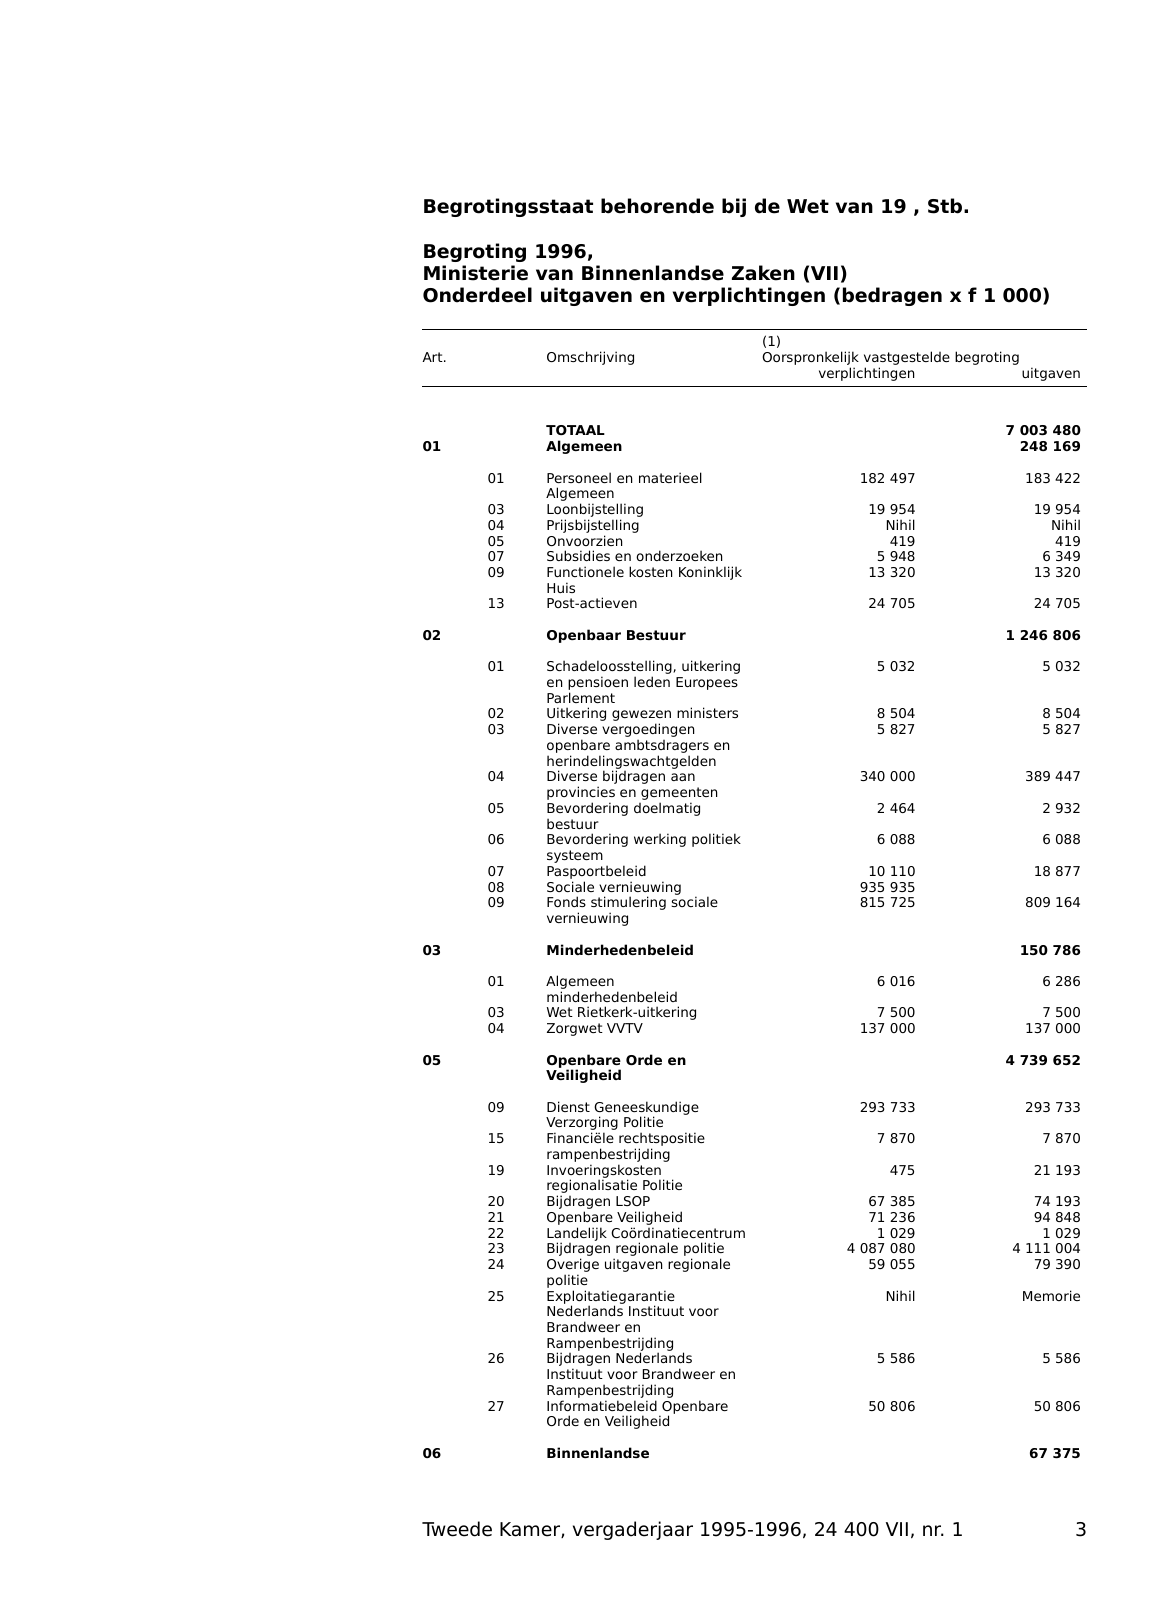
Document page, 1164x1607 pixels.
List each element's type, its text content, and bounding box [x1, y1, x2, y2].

table_cell 1 029 [921, 1225, 1087, 1241]
table_cell 15 [481, 1131, 540, 1162]
table_cell [422, 832, 481, 864]
table_cell 419 [756, 533, 921, 549]
table_cell 74 193 [921, 1194, 1087, 1210]
table_cell [540, 927, 756, 942]
table_cell 09 [481, 895, 540, 927]
table_cell 5 586 [921, 1351, 1087, 1398]
table_cell [921, 612, 1087, 628]
table_cell Zorgwet VVTV [540, 1021, 756, 1037]
table_cell Onvoorzien [540, 533, 756, 549]
table_cell 50 806 [756, 1399, 921, 1430]
table_cell 6 286 [921, 974, 1087, 1005]
table_cell [422, 1351, 481, 1398]
table_cell [540, 612, 756, 628]
table_cell 10 110 [756, 864, 921, 879]
table_header [422, 330, 481, 350]
table_cell [540, 455, 756, 470]
table_cell 94 848 [921, 1210, 1087, 1225]
table_cell [422, 455, 481, 470]
table_cell Schadeloosstelling, uitkering en pensioen leden Europees Parlement [540, 659, 756, 706]
table_cell 04 [481, 769, 540, 801]
table_cell 05 [422, 1053, 481, 1084]
table_cell 67 375 [921, 1446, 1087, 1461]
table_cell [756, 927, 921, 942]
table_cell 26 [481, 1351, 540, 1398]
table_cell 809 164 [921, 895, 1087, 927]
table_cell 182 497 [756, 470, 921, 502]
table_cell 7 500 [921, 1005, 1087, 1021]
table_cell [481, 408, 540, 423]
table_cell 09 [481, 1100, 540, 1131]
table_cell [422, 879, 481, 895]
table_cell Bijdragen LSOP [540, 1194, 756, 1210]
table_cell 2 464 [756, 801, 921, 832]
table_cell [481, 628, 540, 643]
table_cell 137 000 [921, 1021, 1087, 1037]
table_cell 293 733 [756, 1100, 921, 1131]
table_cell [756, 942, 921, 958]
text Begroting 1996, [422, 241, 1087, 263]
table_cell [756, 387, 921, 407]
table_cell 01 [481, 659, 540, 706]
table_cell [422, 1399, 481, 1430]
table_cell Informatiebeleid Openbare Orde en Veiligheid [540, 1399, 756, 1430]
table_cell 03 [481, 722, 540, 769]
table_cell 13 320 [756, 565, 921, 596]
table_cell Overige uitgaven regionale politie [540, 1257, 756, 1288]
table_cell Post-actieven [540, 596, 756, 612]
table_cell 03 [481, 502, 540, 518]
table_cell [481, 366, 540, 386]
table_cell Openbaar Bestuur [540, 628, 756, 643]
table_cell [540, 958, 756, 974]
table_cell [422, 974, 481, 1005]
table_cell [921, 958, 1087, 974]
table_cell 137 000 [756, 1021, 921, 1037]
table_cell [481, 1446, 540, 1461]
table_cell [422, 1430, 481, 1446]
table_cell 1 029 [756, 1225, 921, 1241]
table_cell 7 500 [756, 1005, 921, 1021]
table_cell 5 032 [756, 659, 921, 706]
table_cell 19 954 [756, 502, 921, 518]
table_cell Algemeen [540, 439, 756, 455]
table_cell [756, 455, 921, 470]
table_cell 340 000 [756, 769, 921, 801]
table_cell [422, 1005, 481, 1021]
table_cell Bevordering werking politiek systeem [540, 832, 756, 864]
table_cell 27 [481, 1399, 540, 1430]
table_cell [756, 628, 921, 643]
table_cell [422, 1225, 481, 1241]
table_cell 5 586 [756, 1351, 921, 1398]
table_header (1) [756, 330, 921, 350]
table_cell [422, 470, 481, 502]
table_cell [422, 408, 481, 423]
table_header [540, 330, 756, 350]
table_cell [540, 1430, 756, 1446]
table_cell [422, 1194, 481, 1210]
table_cell 67 385 [756, 1194, 921, 1210]
table_cell Bijdragen regionale politie [540, 1241, 756, 1257]
table_cell [756, 644, 921, 659]
table_cell 59 055 [756, 1257, 921, 1288]
table_cell Fonds stimulering sociale vernieuwing [540, 895, 756, 927]
table_cell [422, 958, 481, 974]
table_cell Bijdragen Nederlands Instituut voor Brandweer en Rampenbestrijding [540, 1351, 756, 1398]
table_cell [422, 1210, 481, 1225]
table_cell 1 246 806 [921, 628, 1087, 643]
table_cell Landelijk Coördinatiecentrum [540, 1225, 756, 1241]
table_cell [481, 439, 540, 455]
table_cell [540, 366, 756, 386]
table_cell 24 705 [756, 596, 921, 612]
table_cell 19 [481, 1163, 540, 1194]
table_cell [921, 1430, 1087, 1446]
table_cell Oorspronkelijk vastgestelde begroting [756, 350, 1087, 366]
table_cell 389 447 [921, 769, 1087, 801]
table_cell 21 193 [921, 1163, 1087, 1194]
table_cell [422, 366, 481, 386]
table_cell Bevordering doelmatig bestuur [540, 801, 756, 832]
table_cell 935 935 [756, 879, 921, 895]
table_cell [422, 1257, 481, 1288]
table_cell 5 827 [756, 722, 921, 769]
table_cell 6 349 [921, 549, 1087, 565]
table_cell 4 739 652 [921, 1053, 1087, 1084]
table_cell 293 733 [921, 1100, 1087, 1131]
text Onderdeel uitgaven en verplichtingen (bedragen x f 1 000) [422, 284, 1087, 307]
table_cell [422, 1131, 481, 1162]
table_cell [481, 942, 540, 958]
table_cell [422, 769, 481, 801]
table_cell Prijsbijstelling [540, 518, 756, 533]
table_cell [481, 387, 540, 407]
table_cell 4 111 004 [921, 1241, 1087, 1257]
table_cell TOTAAL [540, 423, 756, 439]
text Begrotingsstaat behorende bij de Wet van 19 , Stb. [422, 196, 1087, 218]
table_cell [422, 1100, 481, 1131]
table_header [481, 330, 540, 350]
table_cell [540, 387, 756, 407]
table_cell Wet Rietkerk-uitkering [540, 1005, 756, 1021]
table_cell 22 [481, 1225, 540, 1241]
table_cell 150 786 [921, 942, 1087, 958]
table_cell 248 169 [921, 439, 1087, 455]
table_cell [422, 596, 481, 612]
table_cell [422, 801, 481, 832]
table_header [921, 330, 1087, 350]
table_cell [540, 1084, 756, 1099]
table_cell 03 [422, 942, 481, 958]
table_cell [756, 612, 921, 628]
table_cell Nihil [756, 1288, 921, 1351]
table_cell verplichtingen [756, 366, 921, 386]
table_cell Uitkering gewezen ministers [540, 706, 756, 722]
table_cell 04 [481, 518, 540, 533]
table_cell [921, 927, 1087, 942]
table_cell [481, 612, 540, 628]
table_cell [422, 1288, 481, 1351]
table_cell [756, 1430, 921, 1446]
table_cell 8 504 [756, 706, 921, 722]
table_cell Dienst Geneeskundige Verzorging Politie [540, 1100, 756, 1131]
table_cell 6 088 [921, 832, 1087, 864]
table_cell Functionele kosten Koninklijk Huis [540, 565, 756, 596]
table_cell [921, 644, 1087, 659]
table_cell 24 [481, 1257, 540, 1288]
table_cell [921, 387, 1087, 407]
table_cell 06 [481, 832, 540, 864]
table_cell [422, 533, 481, 549]
table_cell 79 390 [921, 1257, 1087, 1288]
table_cell 419 [921, 533, 1087, 549]
table_cell 2 932 [921, 801, 1087, 832]
table_cell 4 087 080 [756, 1241, 921, 1257]
table_cell 23 [481, 1241, 540, 1257]
table_cell [422, 387, 481, 407]
table_cell [422, 565, 481, 596]
table_cell 02 [422, 628, 481, 643]
table_cell 7 870 [921, 1131, 1087, 1162]
table_cell Personeel en materieel Algemeen [540, 470, 756, 502]
table_cell [756, 1037, 921, 1052]
table_cell [756, 1446, 921, 1461]
table_cell 7 003 480 [921, 423, 1087, 439]
table_cell 5 948 [756, 549, 921, 565]
table_cell 05 [481, 801, 540, 832]
table_cell Memorie [921, 1288, 1087, 1351]
table_cell [422, 659, 481, 706]
table_cell 50 806 [921, 1399, 1087, 1430]
table_cell 04 [481, 1021, 540, 1037]
table_cell [422, 706, 481, 722]
table_cell [422, 502, 481, 518]
table_cell 475 [756, 1163, 921, 1194]
table_cell Financiële rechtspositie rampenbestrijding [540, 1131, 756, 1162]
table_cell [921, 879, 1087, 895]
table_cell [422, 549, 481, 565]
table_cell 815 725 [756, 895, 921, 927]
table_cell Openbare Veiligheid [540, 1210, 756, 1225]
table_cell 5 827 [921, 722, 1087, 769]
table_cell [540, 1037, 756, 1052]
table_cell [540, 408, 756, 423]
table_cell [756, 423, 921, 439]
table_cell uitgaven [921, 366, 1087, 386]
table_cell [422, 644, 481, 659]
table_cell [540, 644, 756, 659]
table_cell 07 [481, 864, 540, 879]
table_cell 03 [481, 1005, 540, 1021]
table_cell 24 705 [921, 596, 1087, 612]
table_cell [756, 439, 921, 455]
table_cell 21 [481, 1210, 540, 1225]
table_cell 6 088 [756, 832, 921, 864]
table_cell 25 [481, 1288, 540, 1351]
table_cell Invoeringskosten regionalisatie Politie [540, 1163, 756, 1194]
table_cell 18 877 [921, 864, 1087, 879]
table_cell Omschrijving [540, 350, 756, 366]
table_cell [481, 455, 540, 470]
table_cell Minderhedenbeleid [540, 942, 756, 958]
table_cell Diverse vergoedingen openbare ambtsdragers en herindelingswachtgelden [540, 722, 756, 769]
table_cell Subsidies en onderzoeken [540, 549, 756, 565]
table_cell 19 954 [921, 502, 1087, 518]
table_cell Paspoortbeleid [540, 864, 756, 879]
table_cell Loonbijstelling [540, 502, 756, 518]
table_cell [921, 1084, 1087, 1099]
table_cell [921, 1037, 1087, 1052]
table_cell 05 [481, 533, 540, 549]
table_cell Art. [422, 350, 481, 366]
table_cell [481, 644, 540, 659]
table_cell 183 422 [921, 470, 1087, 502]
table_cell Binnenlandse [540, 1446, 756, 1461]
table_cell 7 870 [756, 1131, 921, 1162]
table_cell [481, 423, 540, 439]
table_cell [422, 423, 481, 439]
table_cell [756, 1053, 921, 1084]
table_cell [481, 1430, 540, 1446]
table_cell [422, 1084, 481, 1099]
table_cell [756, 408, 921, 423]
table_cell [422, 864, 481, 879]
table_cell Nihil [921, 518, 1087, 533]
table_cell 01 [481, 470, 540, 502]
table_cell 13 320 [921, 565, 1087, 596]
table_cell [481, 350, 540, 366]
table_cell 71 236 [756, 1210, 921, 1225]
table_cell [422, 1021, 481, 1037]
table_cell 8 504 [921, 706, 1087, 722]
table_cell [422, 927, 481, 942]
table_cell [422, 1241, 481, 1257]
table_cell [921, 455, 1087, 470]
table_cell [422, 722, 481, 769]
table_cell [422, 1163, 481, 1194]
table_cell [422, 895, 481, 927]
table_cell 01 [481, 974, 540, 1005]
table_cell [481, 1053, 540, 1084]
table_cell [422, 612, 481, 628]
text Ministerie van Binnenlandse Zaken (VII) [422, 263, 1087, 284]
table_cell Openbare Orde en Veiligheid [540, 1053, 756, 1084]
table_cell Diverse bijdragen aan provincies en gemeenten [540, 769, 756, 801]
table_cell [756, 958, 921, 974]
table_cell [481, 927, 540, 942]
table_cell 02 [481, 706, 540, 722]
table_cell [921, 408, 1087, 423]
table_cell Exploitatiegarantie Nederlands Instituut voor Brandweer en Rampenbestrijding [540, 1288, 756, 1351]
table_cell [422, 1037, 481, 1052]
table_cell 5 032 [921, 659, 1087, 706]
table_cell [756, 1084, 921, 1099]
table_cell 06 [422, 1446, 481, 1461]
table_cell 01 [422, 439, 481, 455]
table_cell [481, 958, 540, 974]
table_cell 20 [481, 1194, 540, 1210]
table_cell Nihil [756, 518, 921, 533]
table_cell 08 [481, 879, 540, 895]
table_cell 6 016 [756, 974, 921, 1005]
table_cell [481, 1037, 540, 1052]
table_cell [422, 518, 481, 533]
table_cell 13 [481, 596, 540, 612]
table_cell 09 [481, 565, 540, 596]
table_cell [481, 1084, 540, 1099]
table_cell Algemeen minderhedenbeleid [540, 974, 756, 1005]
table_cell Sociale vernieuwing [540, 879, 756, 895]
table_cell 07 [481, 549, 540, 565]
